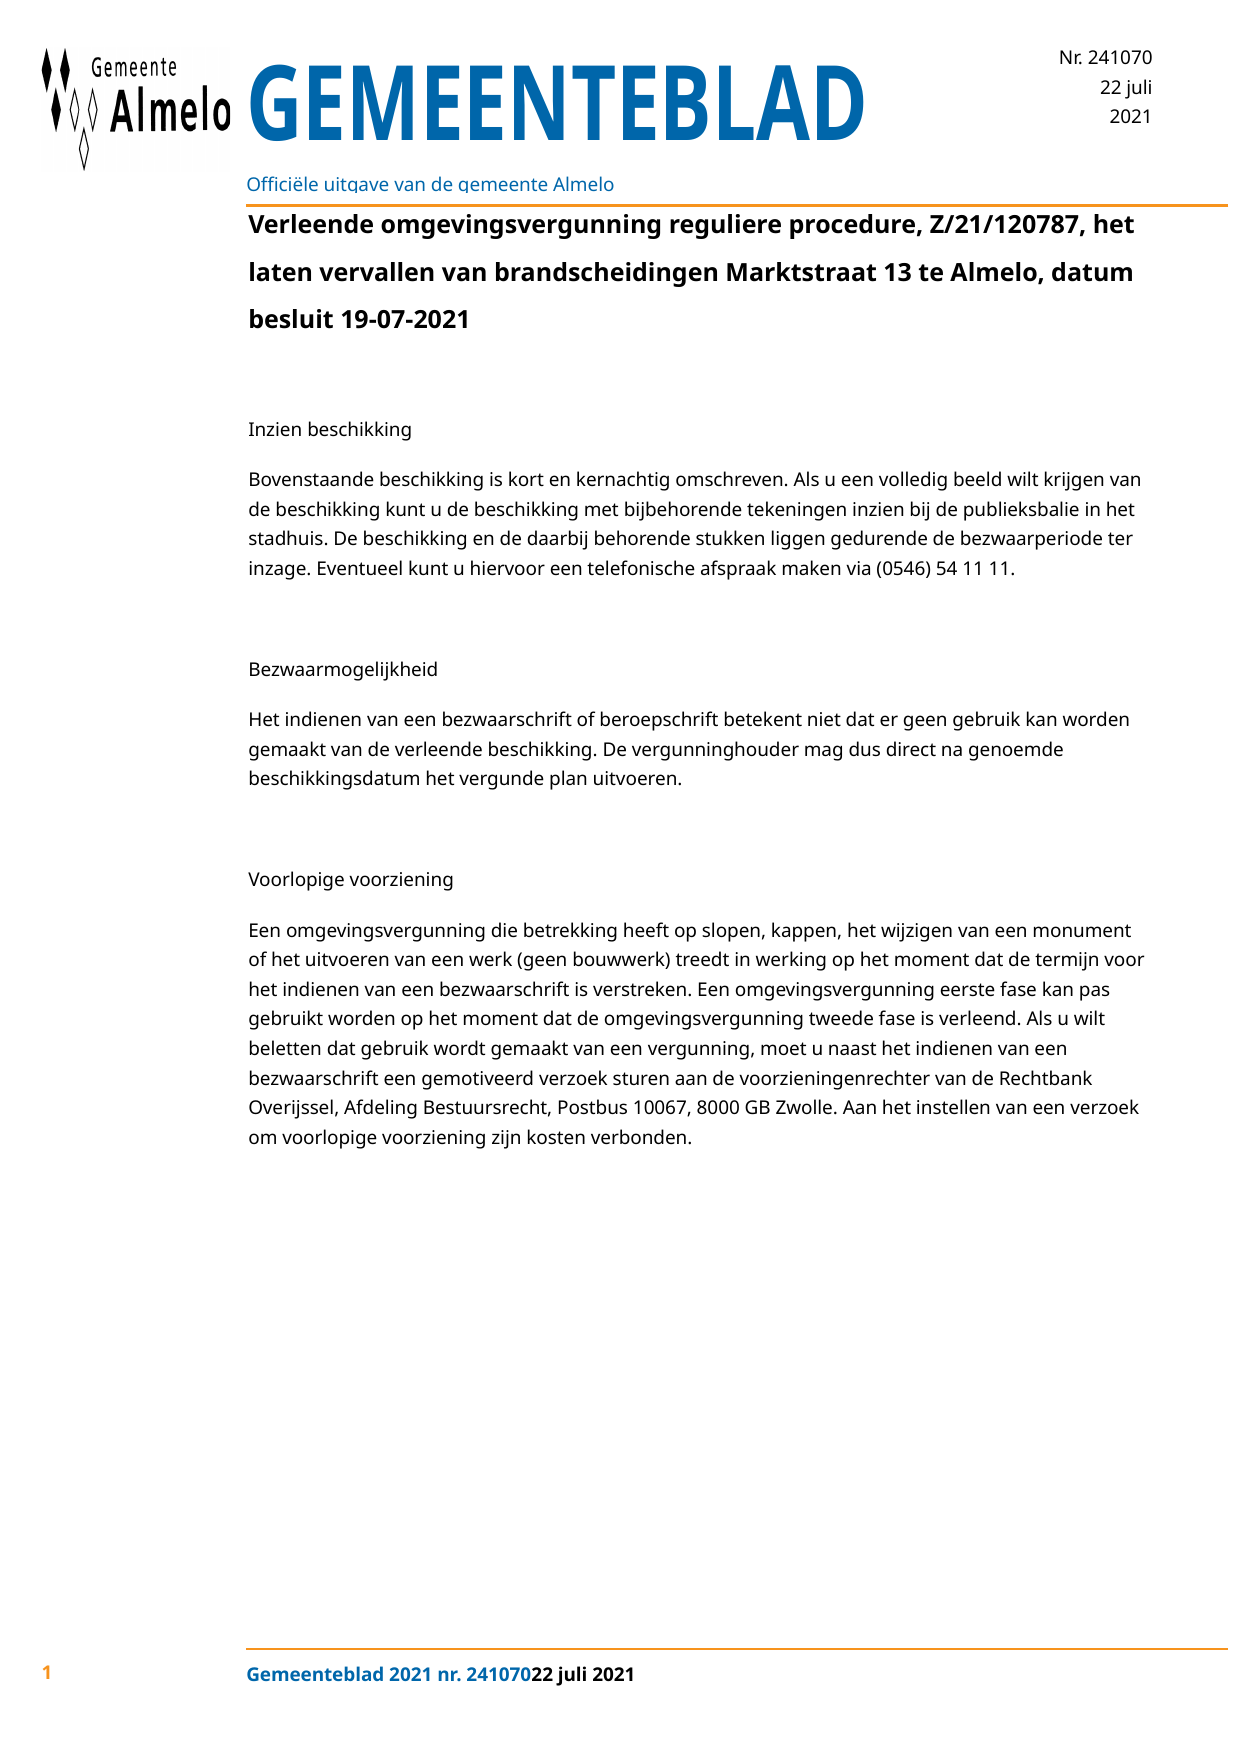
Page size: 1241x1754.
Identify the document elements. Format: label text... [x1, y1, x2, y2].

text Het indienen van een bezwaarschrift of beroepschrift betekent niet dat er geen gebruik kan worden gemaakt van de verleende beschikking. De vergunninghouder mag dus direct na genoemde beschikkingsdatum het vergunde plan uitvoeren. [248, 706, 1152, 791]
text Verleende omgevingsvergunning reguliere procedure, Z/21/120787, het laten vervallen van brandscheidingen Marktstraat 13 te Almelo, datum besluit 19-07-2021 [248, 207, 1152, 336]
text Een omgevingsvergunning die betrekking heeft op slopen, kappen, het wijzigen van een monument of het uitvoeren van een werk (geen bouwwerk) treedt in werking op het moment dat de termijn voor het indienen van een bezwaarschrift is verstreken. Een omgevingsvergunning eerste fase kan pas gebruikt worden op het moment dat de omgevingsvergunning tweede fase is verleend. Als u wilt beletten dat gebruik wordt gemaakt van een vergunning, moet u naast het indienen van een bezwaarschrift een gemotiveerd verzoek sturen aan de voorzieningenrechter van de Rechtbank Overijssel, Afdeling Bestuursrecht, Postbus 10067, 8000 GB Zwolle. Aan het instellen van een verzoek om voorlopige voorziening zijn kosten verbonden. [248, 917, 1152, 1149]
text Voorlopige voorziening [248, 866, 1152, 892]
text Inzien beschikking [248, 416, 1152, 442]
text Bovenstaande beschikking is kort en kernachtig omschreven. Als u een volledig beeld wilt krijgen van de beschikking kunt u de beschikking met bijbehorende tekeningen inzien bij de publieksbalie in het stadhuis. De beschikking en de daarbij behorende stukken liggen gedurende de bezwaarperiode ter inzage. Eventueel kunt u hiervoor een telefonische afspraak maken via (0546) 54 11 11. [248, 466, 1152, 581]
text Bezwaarmogelijkheid [248, 656, 1152, 682]
picture [41, 47, 231, 172]
